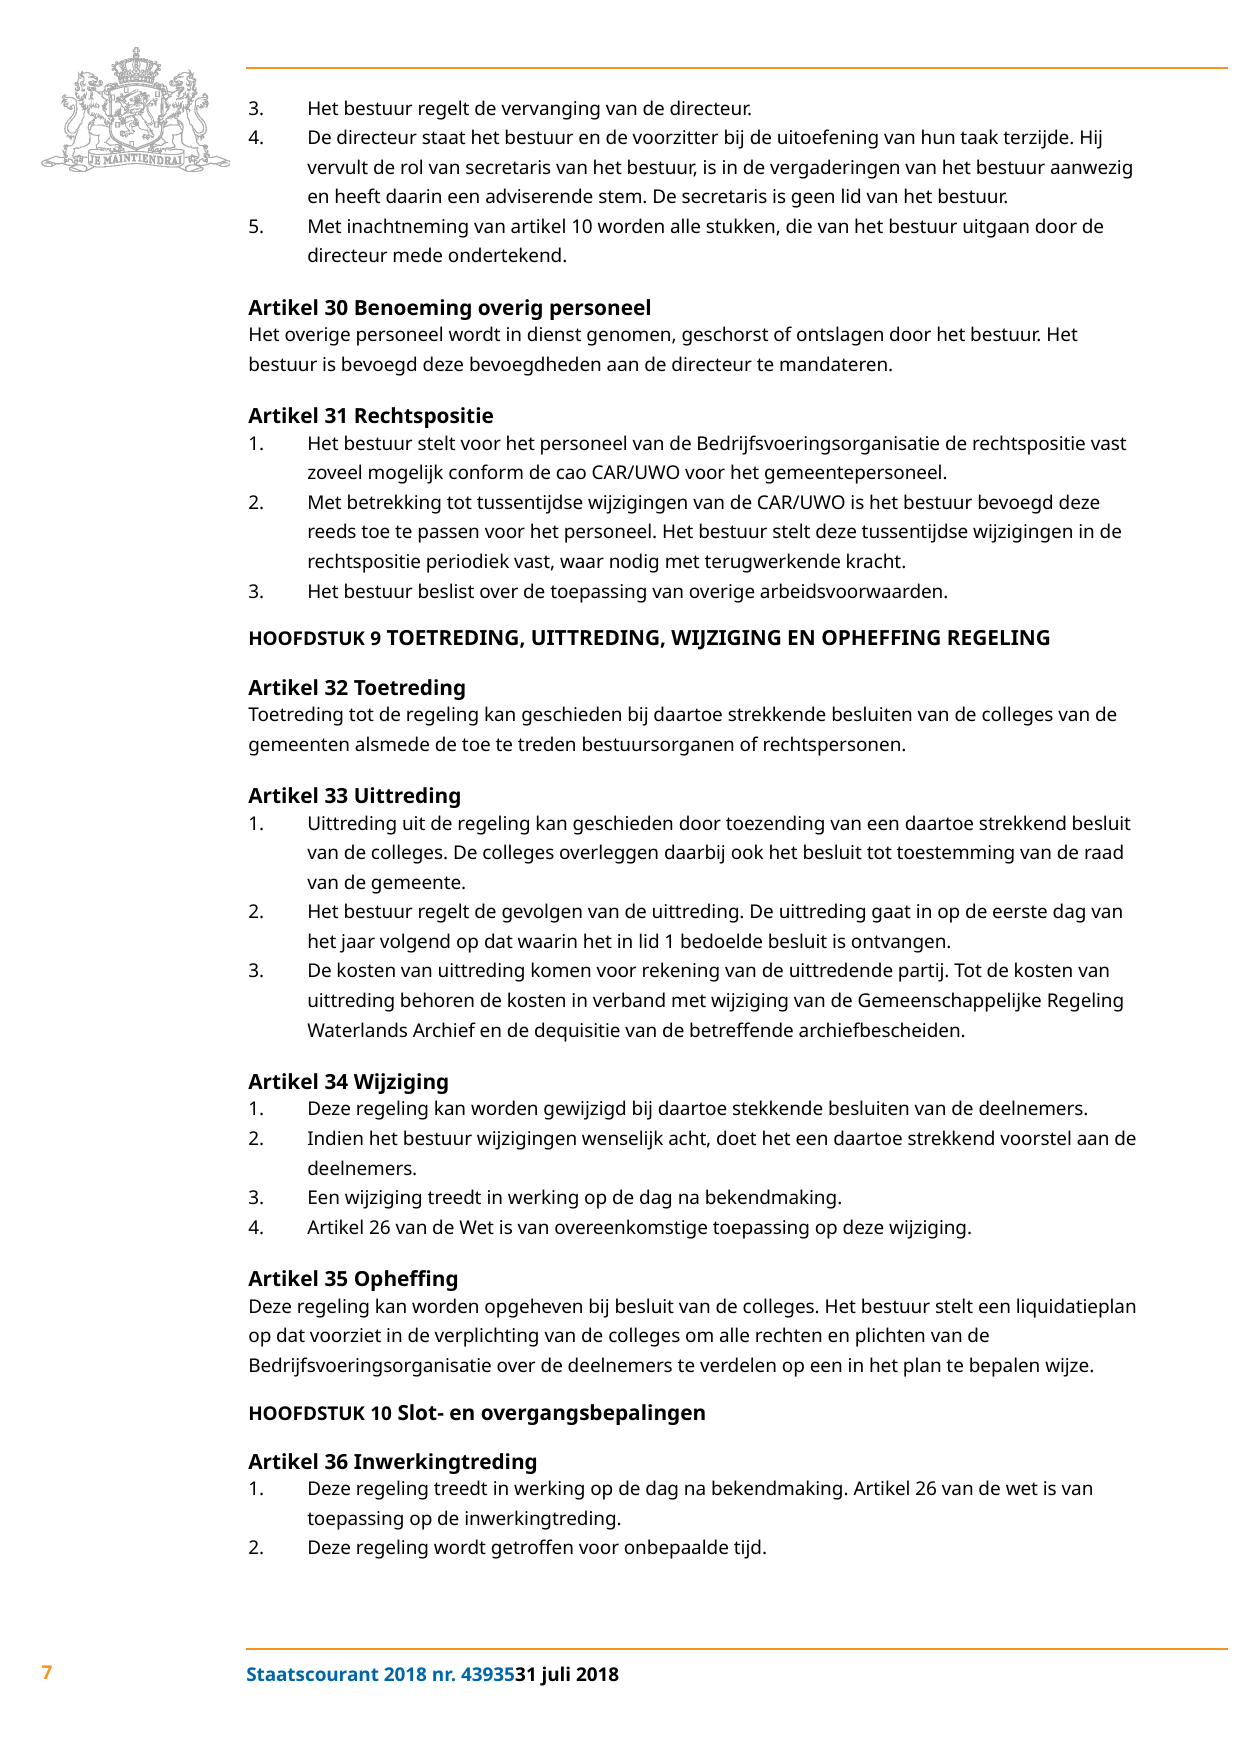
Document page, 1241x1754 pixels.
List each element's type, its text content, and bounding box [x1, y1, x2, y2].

text HOOFDSTUK 9 TOETREDING, UITTREDING, WIJZIGING EN OPHEFFING REGELING [248, 623, 1152, 652]
text Artikel 34 Wijziging [248, 1067, 1152, 1096]
text Artikel 30 Benoeming overig personeel [248, 293, 1152, 322]
list Het bestuur stelt voor het personeel van de Bedrijfsvoeringsorganisatie de rechtspositie vast zoveel mogelijk conform de cao CAR/UWO voor het gemeentepersoneel. [248, 430, 1152, 485]
list Deze regeling treedt in werking op de dag na bekendmaking. Artikel 26 van de wet is van toepassing op de inwerkingtreding. [248, 1475, 1152, 1531]
list De directeur staat het bestuur en de voorzitter bij de uitoefening van hun taak terzijde. Hij vervult de rol van secretaris van het bestuur, is in de vergaderingen van het bestuur aanwezig en heeft daarin een adviserende stem. De secretaris is geen lid van het bestuur. [248, 124, 1152, 209]
list Met inachtneming van artikel 10 worden alle stukken, die van het bestuur uitgaan door de directeur mede ondertekend. [248, 213, 1152, 268]
list Deze regeling kan worden gewijzigd bij daartoe stekkende besluiten van de deelnemers. [248, 1096, 1152, 1121]
list Een wijziging treedt in werking op de dag na bekendmaking. [248, 1184, 1152, 1210]
list Het bestuur regelt de gevolgen van de uittreding. De uittreding gaat in op de eerste dag van het jaar volgend op dat waarin het in lid 1 bedoelde besluit is ontvangen. [248, 898, 1152, 954]
text Artikel 35 Opheffing [248, 1264, 1152, 1293]
text Deze regeling kan worden opgeheven bij besluit van de colleges. Het bestuur stelt een liquidatieplan op dat voorziet in de verplichting van de colleges om alle rechten en plichten van de Bedrijfsvoeringsorganisatie over de deelnemers te verdelen op een in het plan te bepalen wijze. [248, 1293, 1152, 1378]
text Artikel 32 Toetreding [248, 673, 1152, 701]
text Artikel 33 Uittreding [248, 781, 1152, 810]
text Toetreding tot de regeling kan geschieden bij daartoe strekkende besluiten van de colleges van de gemeenten alsmede de toe te treden bestuursorganen of rechtspersonen. [248, 701, 1152, 757]
text Het overige personeel wordt in dienst genomen, geschorst of ontslagen door het bestuur. Het bestuur is bevoegd deze bevoegdheden aan de directeur te mandateren. [248, 322, 1152, 377]
list Uittreding uit de regeling kan geschieden door toezending van een daartoe strekkend besluit van de colleges. De colleges overleggen daarbij ook het besluit tot toestemming van de raad van de gemeente. [248, 810, 1152, 894]
list De kosten van uittreding komen voor rekening van de uittredende partij. Tot de kosten van uittreding behoren de kosten in verband met wijziging van de Gemeenschappelijke Regeling Waterlands Archief en de dequisitie van de betreffende archiefbescheiden. [248, 958, 1152, 1042]
list Het bestuur regelt de vervanging van de directeur. [248, 95, 1152, 121]
list Met betrekking tot tussentijdse wijzigingen van de CAR/UWO is het bestuur bevoegd deze reeds toe te passen voor het personeel. Het bestuur stelt deze tussentijdse wijzigingen in de rechtspositie periodiek vast, waar nodig met terugwerkende kracht. [248, 489, 1152, 574]
text HOOFDSTUK 10 Slot- en overgangsbepalingen [248, 1398, 1152, 1426]
text Artikel 36 Inwerkingtreding [248, 1447, 1152, 1475]
list Het bestuur beslist over de toepassing van overige arbeidsvoorwaarden. [248, 578, 1152, 604]
picture [41, 47, 231, 172]
list Indien het bestuur wijzigingen wenselijk acht, doet het een daartoe strekkend voorstel aan de deelnemers. [248, 1125, 1152, 1181]
list Artikel 26 van de Wet is van overeenkomstige toepassing op deze wijziging. [248, 1214, 1152, 1240]
text Artikel 31 Rechtspositie [248, 402, 1152, 430]
list Deze regeling wordt getroffen voor onbepaalde tijd. [248, 1534, 1152, 1560]
